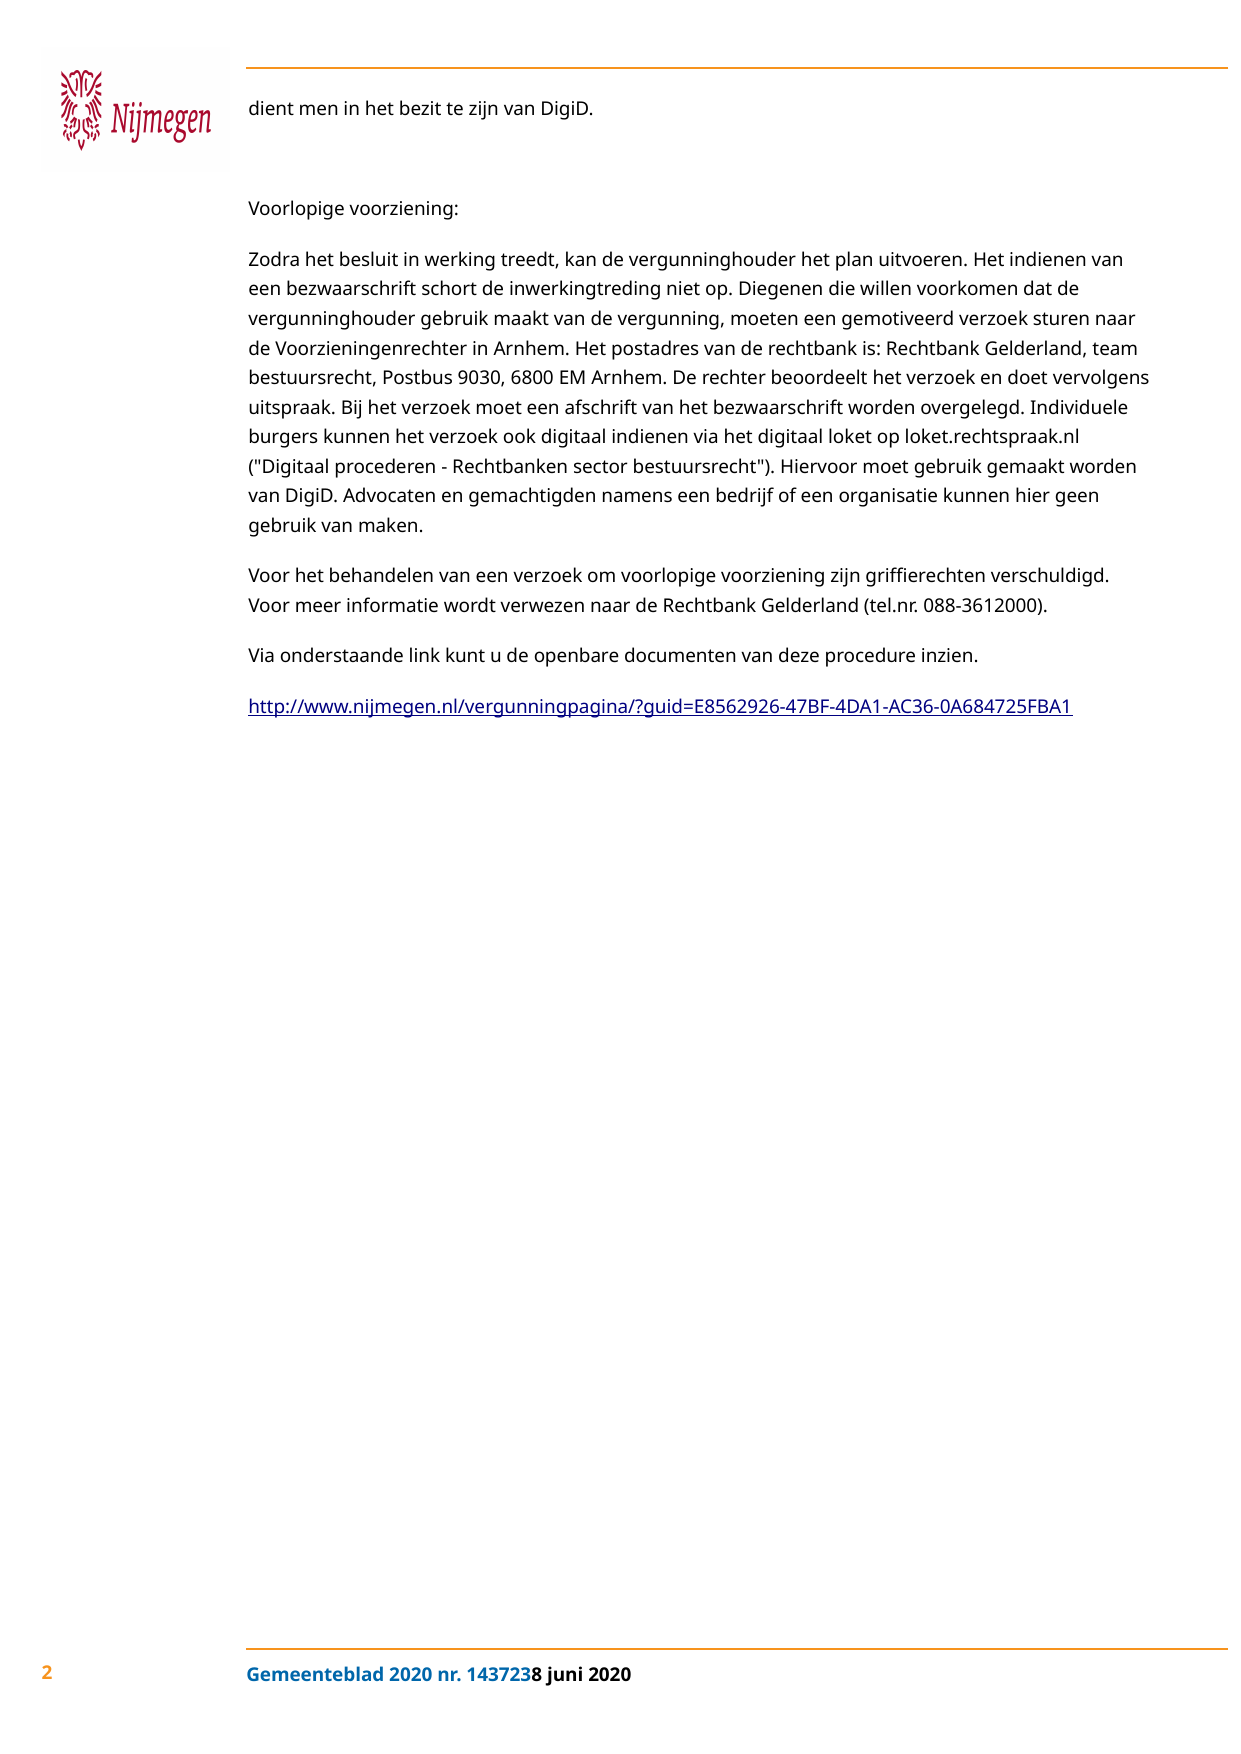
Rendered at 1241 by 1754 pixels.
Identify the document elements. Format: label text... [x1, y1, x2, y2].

text Voorlopige voorziening: [248, 196, 1152, 221]
text dient men in het bezit te zijn van DigiD. [248, 95, 1152, 121]
picture [41, 47, 231, 172]
text http://www.nijmegen.nl/vergunningpagina/?guid=E8562926-47BF-4DA1-AC36-0A684725FBA1 [248, 693, 1152, 719]
text Via onderstaande link kunt u de openbare documenten van deze procedure inzien. [248, 643, 1152, 668]
text Voor het behandelen van een verzoek om voorlopige voorziening zijn griffierechten verschuldigd. Voor meer informatie wordt verwezen naar de Rechtbank Gelderland (tel.nr. 088-3612000). [248, 563, 1152, 618]
text Zodra het besluit in werking treedt, kan de vergunninghouder het plan uitvoeren. Het indienen van een bezwaarschrift schort de inwerkingtreding niet op. Diegenen die willen voorkomen dat de vergunninghouder gebruik maakt van de vergunning, moeten een gemotiveerd verzoek sturen naar de Voorzieningenrechter in Arnhem. Het postadres van de rechtbank is: Rechtbank Gelderland, team bestuursrecht, Postbus 9030, 6800 EM Arnhem. De rechter beoordeelt het verzoek en doet vervolgens uitspraak. Bij het verzoek moet een afschrift van het bezwaarschrift worden overgelegd. Individuele burgers kunnen het verzoek ook digitaal indienen via het digitaal loket op loket.rechtspraak.nl ("Digitaal procederen - Rechtbanken sector bestuursrecht"). Hiervoor moet gebruik gemaakt worden van DigiD. Advocaten en gemachtigden namens een bedrijf of een organisatie kunnen hier geen gebruik van maken. [248, 246, 1152, 538]
